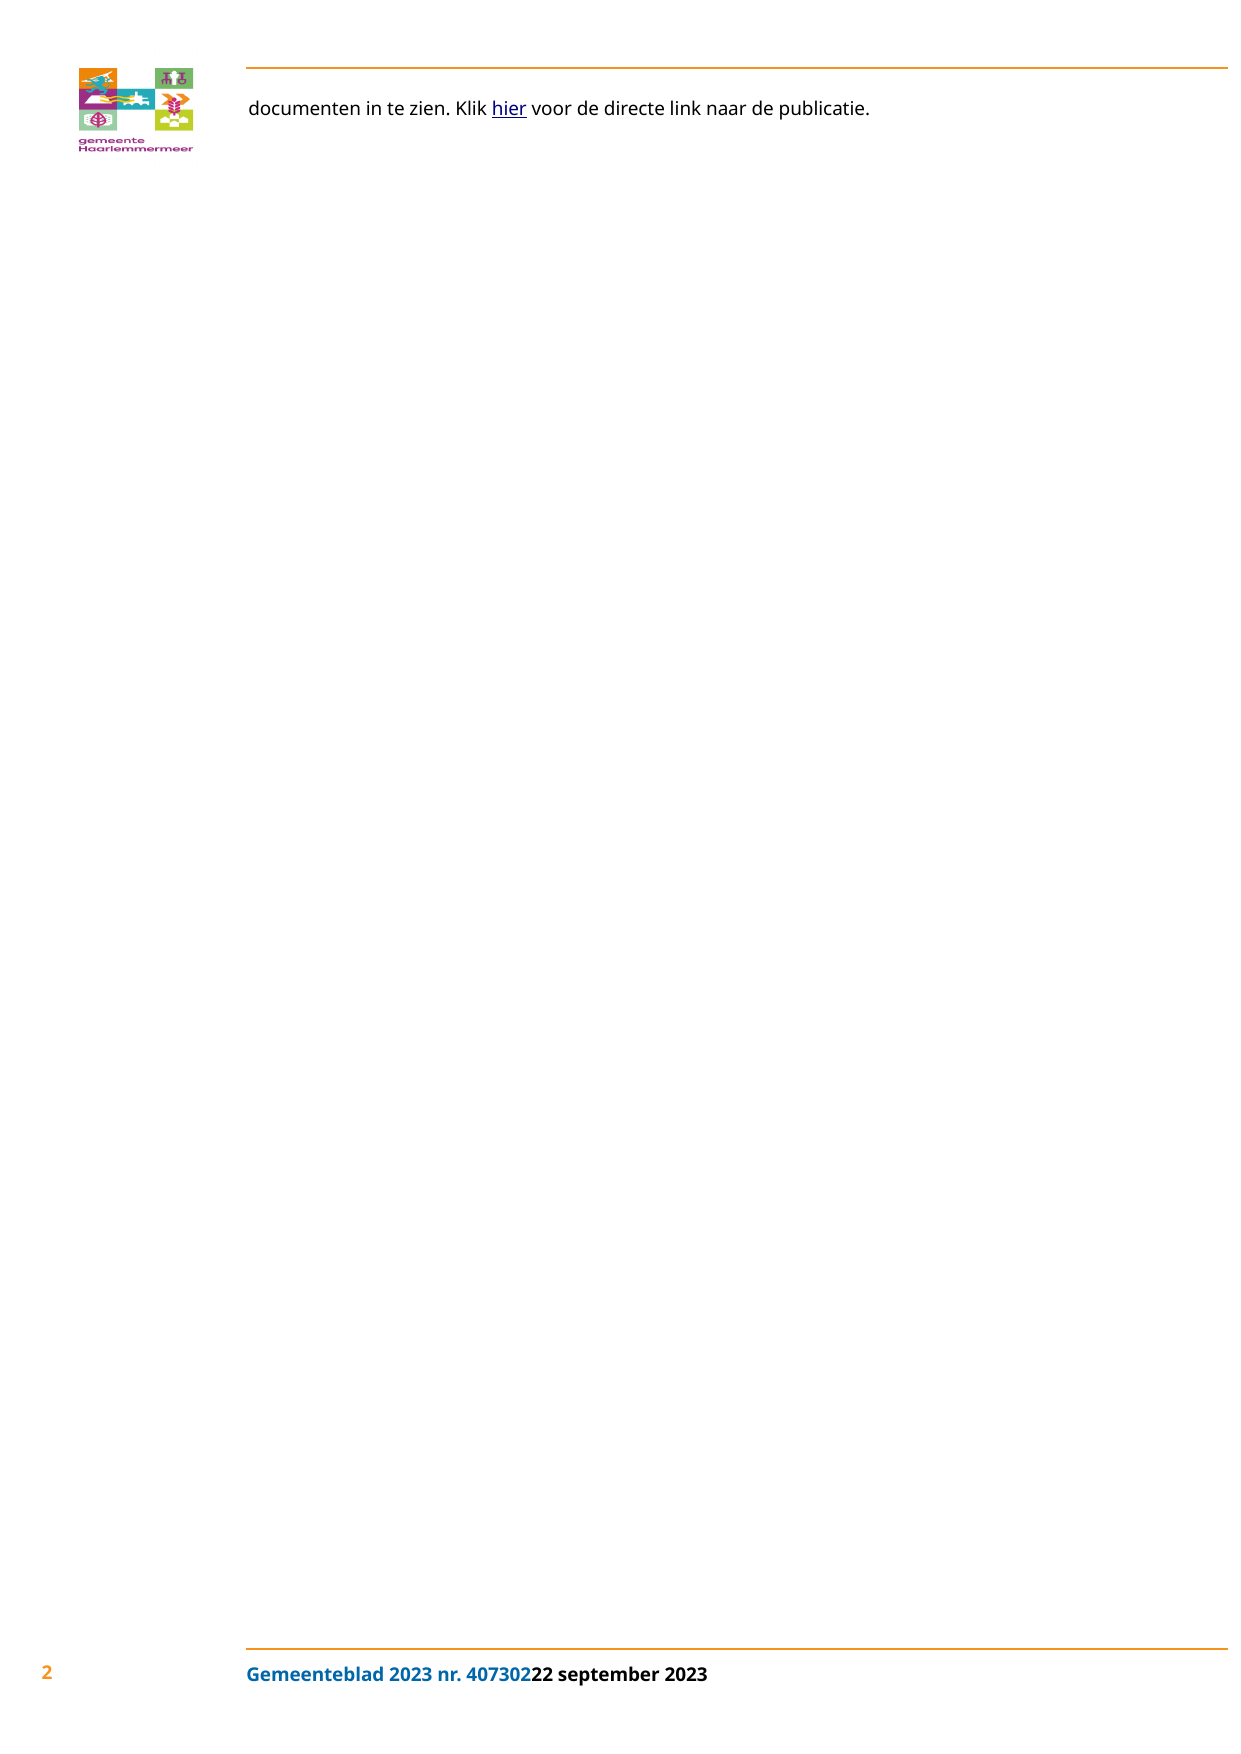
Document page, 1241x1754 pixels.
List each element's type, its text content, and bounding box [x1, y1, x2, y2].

text documenten in te zien. Klik hier voor de directe link naar de publicatie. [248, 95, 1152, 121]
picture [41, 47, 231, 172]
